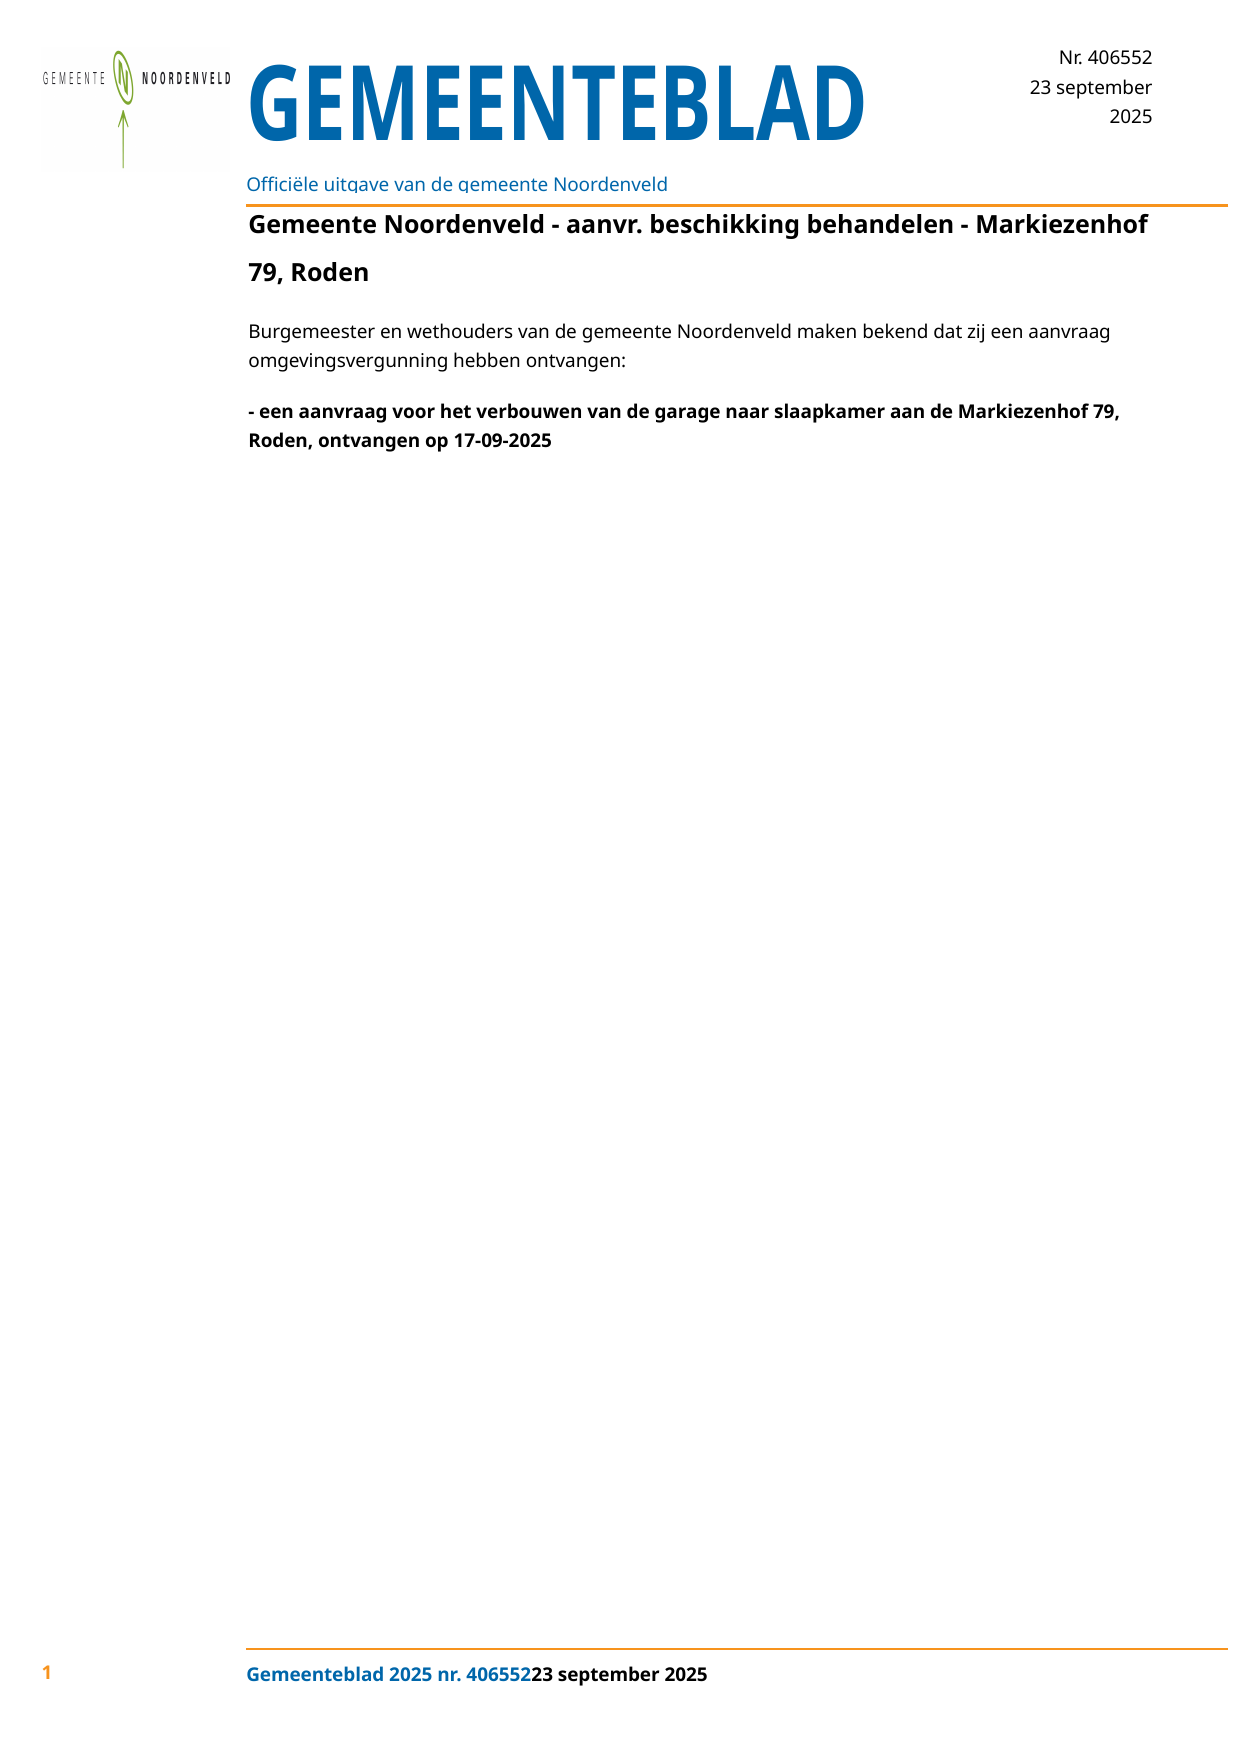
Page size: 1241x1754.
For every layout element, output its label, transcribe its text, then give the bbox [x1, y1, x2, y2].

text Burgemeester en wethouders van de gemeente Noordenveld maken bekend dat zij een aanvraag omgevingsvergunning hebben ontvangen: [248, 318, 1152, 373]
text - een aanvraag voor het verbouwen van de garage naar slaapkamer aan de Markiezenhof 79, Roden, ontvangen op 17-09-2025 [248, 398, 1152, 453]
text Gemeente Noordenveld - aanvr. beschikking behandelen - Markiezenhof 79, Roden [248, 207, 1152, 288]
picture [41, 47, 231, 172]
